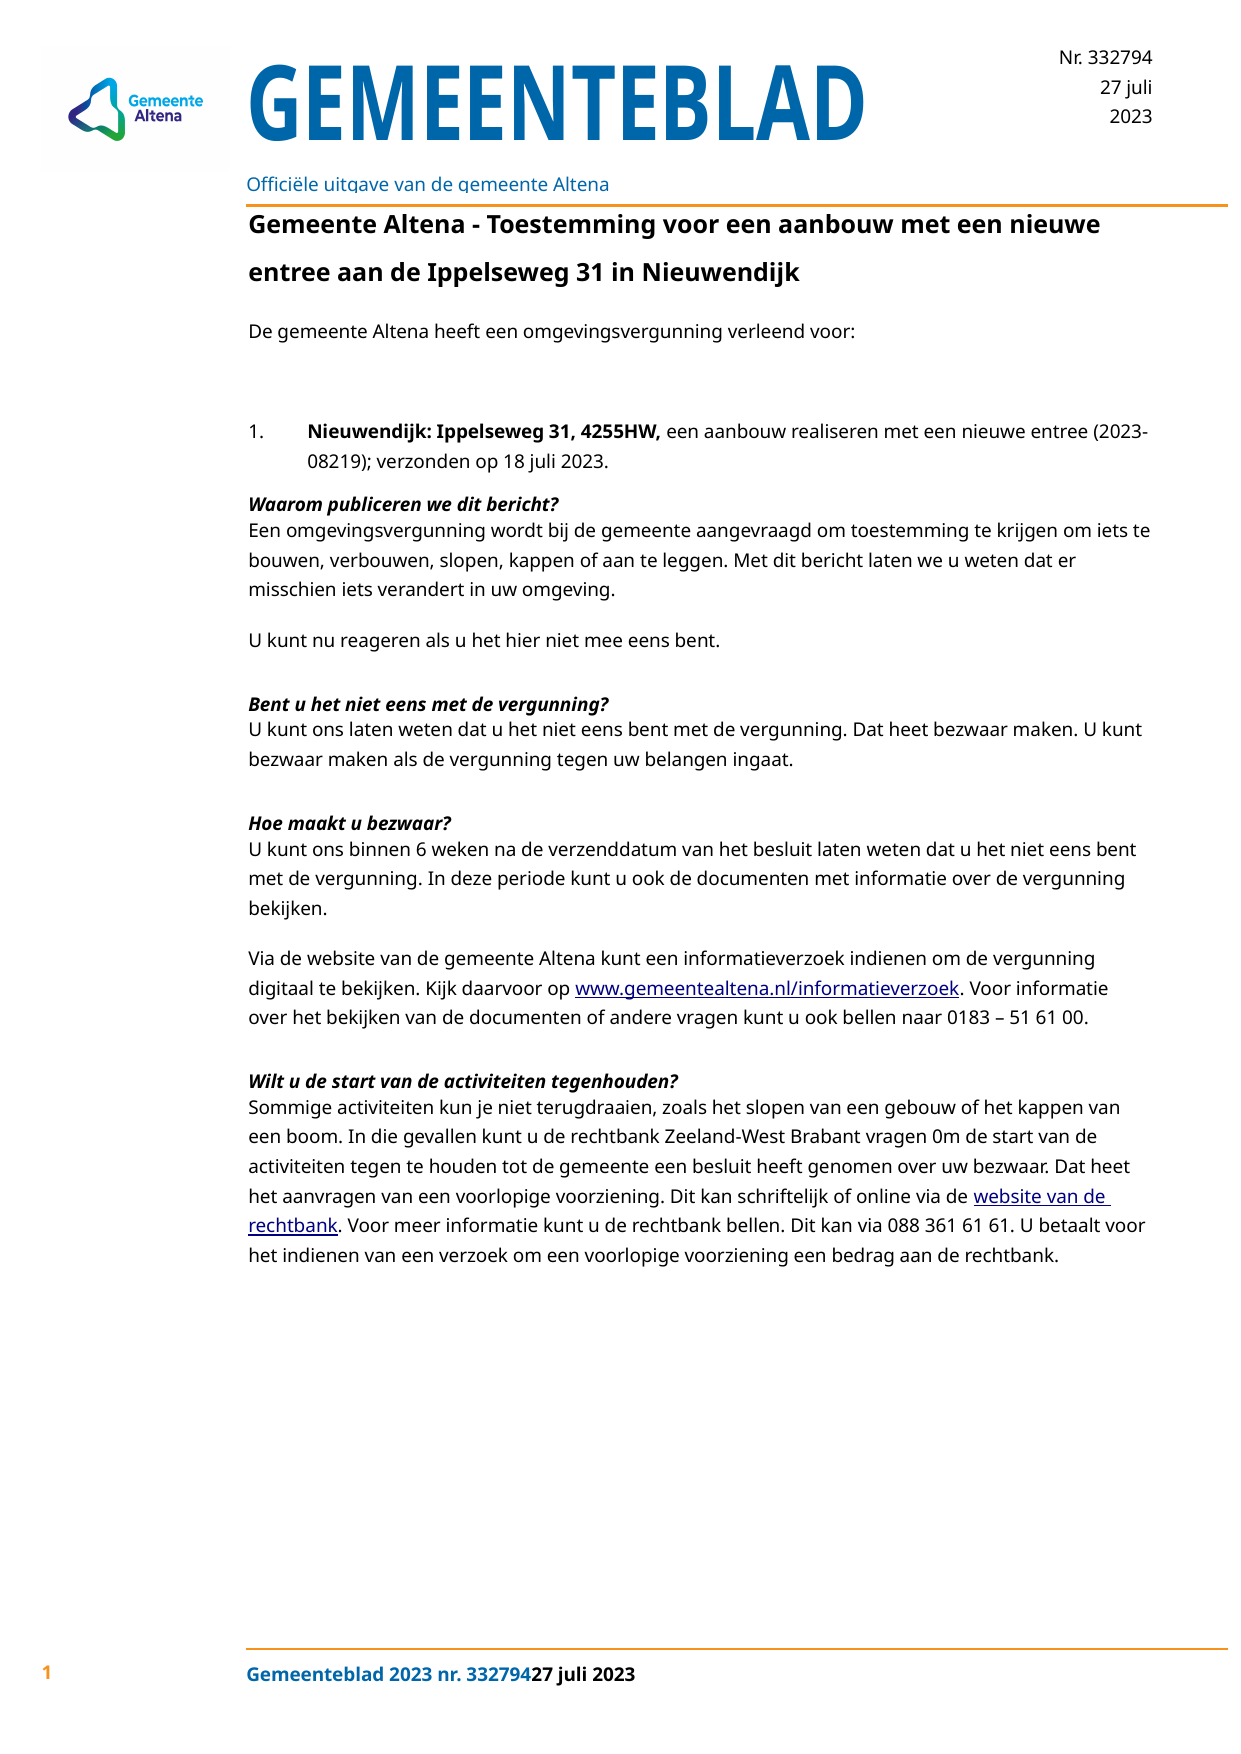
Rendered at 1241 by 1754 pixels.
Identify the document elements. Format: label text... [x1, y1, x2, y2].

list Nieuwendijk: Ippelseweg 31, 4255HW, een aanbouw realiseren met een nieuwe entree (2023-08219); verzonden op 18 juli 2023. [248, 419, 1152, 474]
text Een omgevingsvergunning wordt bij de gemeente aangevraagd om toestemming te krijgen om iets te bouwen, verbouwen, slopen, kappen of aan te leggen. Met dit bericht laten we u weten dat er misschien iets verandert in uw omgeving. [248, 517, 1152, 602]
text U kunt ons laten weten dat u het niet eens bent met de vergunning. Dat heet bezwaar maken. U kunt bezwaar maken als de vergunning tegen uw belangen ingaat. [248, 716, 1152, 772]
text Sommige activiteiten kun je niet terugdraaien, zoals het slopen van een gebouw of het kappen van een boom. In die gevallen kunt u de rechtbank Zeeland-West Brabant vragen 0m de start van de activiteiten tegen te houden tot de gemeente een besluit heeft genomen over uw bezwaar. Dat heet het aanvragen van een voorlopige voorziening. Dit kan schriftelijk of online via de website van de rechtbank. Voor meer informatie kunt u de rechtbank bellen. Dit kan via 088 361 61 61. U betaalt voor het indienen van een verzoek om een voorlopige voorziening een bedrag aan de rechtbank. [248, 1094, 1152, 1268]
text De gemeente Altena heeft een omgevingsvergunning verleend voor: [248, 318, 1152, 344]
text Wilt u de start van de activiteiten tegenhouden? [248, 1068, 1152, 1094]
text Hoe maakt u bezwaar? [248, 810, 1152, 836]
text Waarom publiceren we dit bericht? [248, 491, 1152, 517]
text U kunt nu reageren als u het hier niet mee eens bent. [248, 627, 1152, 652]
picture [41, 47, 231, 172]
text Bent u het niet eens met de vergunning? [248, 691, 1152, 716]
text Gemeente Altena - Toestemming voor een aanbouw met een nieuwe entree aan de Ippelseweg 31 in Nieuwendijk [248, 207, 1152, 288]
text Via de website van de gemeente Altena kunt een informatieverzoek indienen om de vergunning digitaal te bekijken. Kijk daarvoor op www.gemeentealtena.nl/informatieverzoek. Voor informatie over het bekijken van de documenten of andere vragen kunt u ook bellen naar 0183 – 51 61 00. [248, 945, 1152, 1030]
text U kunt ons binnen 6 weken na de verzenddatum van het besluit laten weten dat u het niet eens bent met de vergunning. In deze periode kunt u ook de documenten met informatie over de vergunning bekijken. [248, 836, 1152, 921]
